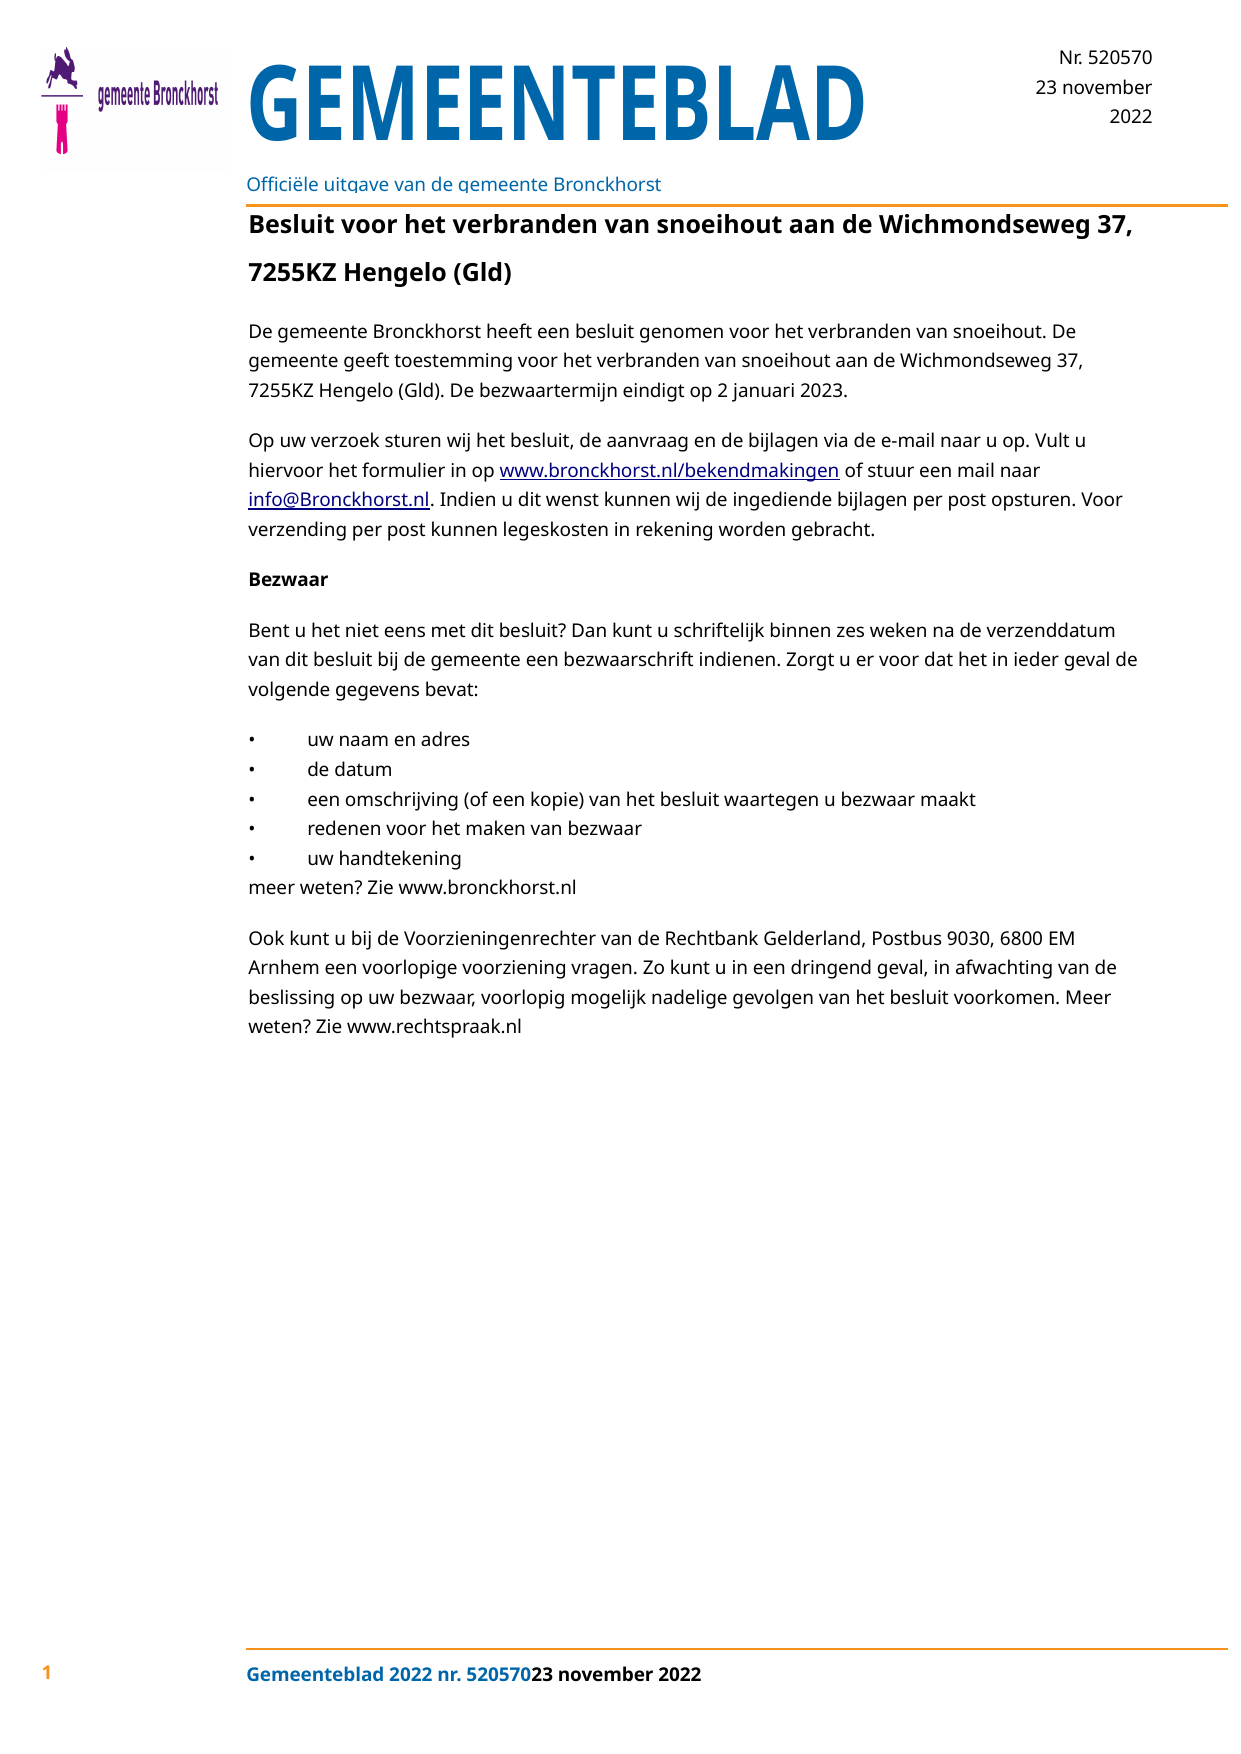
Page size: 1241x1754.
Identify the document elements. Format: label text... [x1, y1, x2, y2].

text meer weten? Zie www.bronckhorst.nl [248, 874, 1152, 900]
text Ook kunt u bij de Voorzieningenrechter van de Rechtbank Gelderland, Postbus 9030, 6800 EM Arnhem een voorlopige voorziening vragen. Zo kunt u in een dringend geval, in afwachting van de beslissing op uw bezwaar, voorlopig mogelijk nadelige gevolgen van het besluit voorkomen. Meer weten? Zie www.rechtspraak.nl [248, 925, 1152, 1039]
list uw naam en adres [248, 727, 1152, 752]
picture [41, 47, 231, 172]
text Besluit voor het verbranden van snoeihout aan de Wichmondseweg 37, 7255KZ Hengelo (Gld) [248, 207, 1152, 288]
text Bezwaar [248, 567, 1152, 592]
list een omschrijving (of een kopie) van het besluit waartegen u bezwaar maakt [248, 786, 1152, 812]
list de datum [248, 756, 1152, 782]
text De gemeente Bronckhorst heeft een besluit genomen voor het verbranden van snoeihout. De gemeente geeft toestemming voor het verbranden van snoeihout aan de Wichmondseweg 37, 7255KZ Hengelo (Gld). De bezwaartermijn eindigt op 2 januari 2023. [248, 318, 1152, 403]
text Bent u het niet eens met dit besluit? Dan kunt u schriftelijk binnen zes weken na de verzenddatum van dit besluit bij de gemeente een bezwaarschrift indienen. Zorgt u er voor dat het in ieder geval de volgende gegevens bevat: [248, 617, 1152, 702]
text Op uw verzoek sturen wij het besluit, de aanvraag en de bijlagen via de e-mail naar u op. Vult u hiervoor het formulier in op www.bronckhorst.nl/bekendmakingen of stuur een mail naar info@Bronckhorst.nl. Indien u dit wenst kunnen wij de ingediende bijlagen per post opsturen. Voor verzending per post kunnen legeskosten in rekening worden gebracht. [248, 427, 1152, 542]
list uw handtekening [248, 845, 1152, 871]
list redenen voor het maken van bezwaar [248, 815, 1152, 841]
